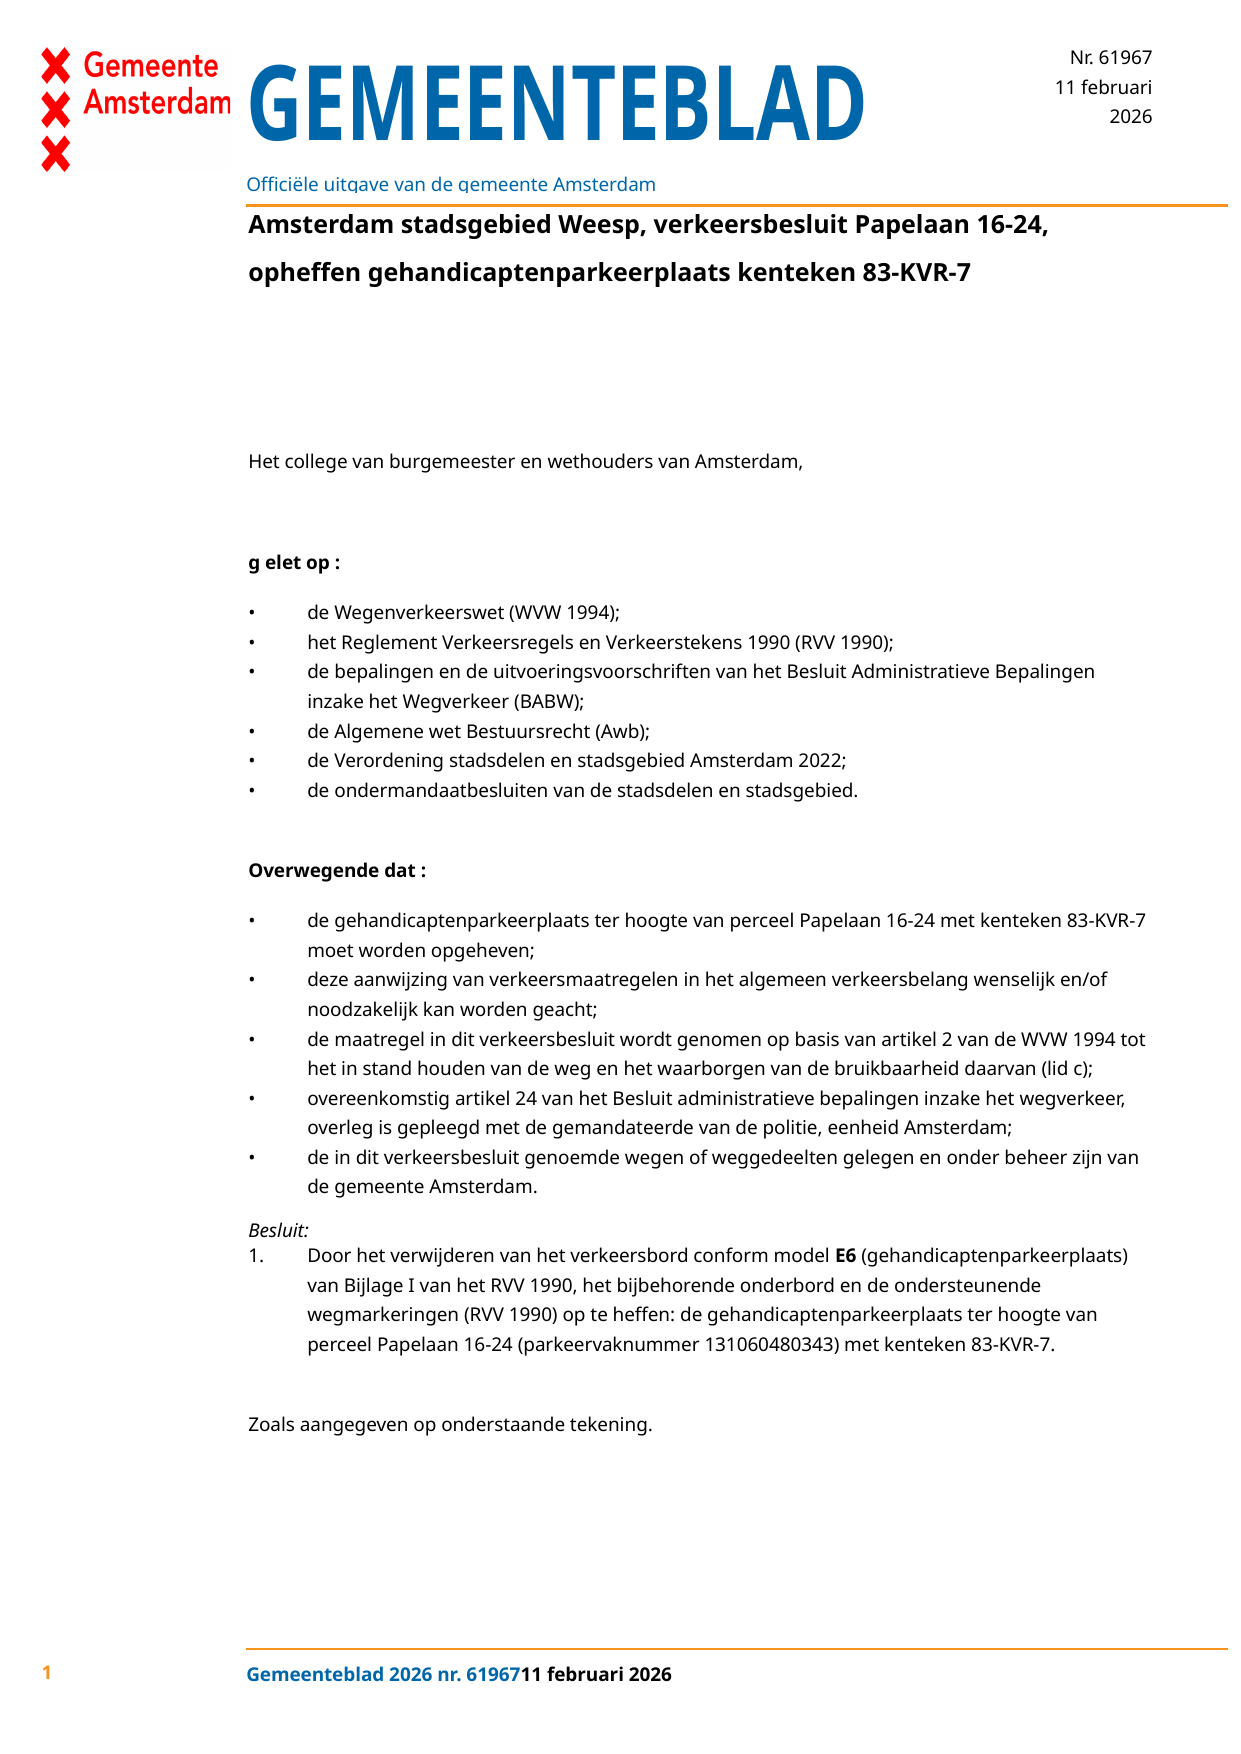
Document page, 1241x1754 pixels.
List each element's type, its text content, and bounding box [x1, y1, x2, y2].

text Besluit: [248, 1217, 1152, 1242]
list de maatregel in dit verkeersbesluit wordt genomen op basis van artikel 2 van de WVW 1994 tot het in stand houden van de weg en het waarborgen van de bruikbaarheid daarvan (lid c); [248, 1026, 1152, 1081]
list deze aanwijzing van verkeersmaatregelen in het algemeen verkeersbelang wenselijk en/of noodzakelijk kan worden geacht; [248, 967, 1152, 1022]
list de gehandicaptenparkeerplaats ter hoogte van perceel Papelaan 16-24 met kenteken 83-KVR-7 moet worden opgeheven; [248, 907, 1152, 963]
list overeenkomstig artikel 24 van het Besluit administratieve bepalingen inzake het wegverkeer, overleg is gepleegd met de gemandateerde van de politie, eenheid Amsterdam; [248, 1085, 1152, 1140]
text Het college van burgemeester en wethouders van Amsterdam, [248, 448, 1152, 474]
list de bepalingen en de uitvoeringsvoorschriften van het Besluit Administratieve Bepalingen inzake het Wegverkeer (BABW); [248, 659, 1152, 714]
list Door het verwijderen van het verkeersbord conform model E6 (gehandicaptenparkeerplaats) van Bijlage I van het RVV 1990, het bijbehorende onderbord en de ondersteunende wegmarkeringen (RVV 1990) op te heffen: de gehandicaptenparkeerplaats ter hoogte van perceel Papelaan 16-24 (parkeervaknummer 131060480343) met kenteken 83-KVR-7. [248, 1242, 1152, 1357]
text Amsterdam stadsgebied Weesp, verkeersbesluit Papelaan 16-24, opheffen gehandicaptenparkeerplaats kenteken 83-KVR-7 [248, 207, 1152, 288]
text Zoals aangegeven op onderstaande tekening. [248, 1411, 1152, 1437]
picture [41, 47, 231, 172]
text g elet op : [248, 549, 1152, 575]
list de in dit verkeersbesluit genoemde wegen of weggedeelten gelegen en onder beheer zijn van de gemeente Amsterdam. [248, 1144, 1152, 1199]
text Overwegende dat : [248, 857, 1152, 883]
list de ondermandaatbesluiten van de stadsdelen en stadsgebied. [248, 777, 1152, 803]
list de Wegenverkeerswet (WVW 1994); [248, 599, 1152, 625]
list het Reglement Verkeersregels en Verkeerstekens 1990 (RVV 1990); [248, 629, 1152, 655]
list de Verordening stadsdelen en stadsgebied Amsterdam 2022; [248, 747, 1152, 773]
list de Algemene wet Bestuursrecht (Awb); [248, 718, 1152, 743]
